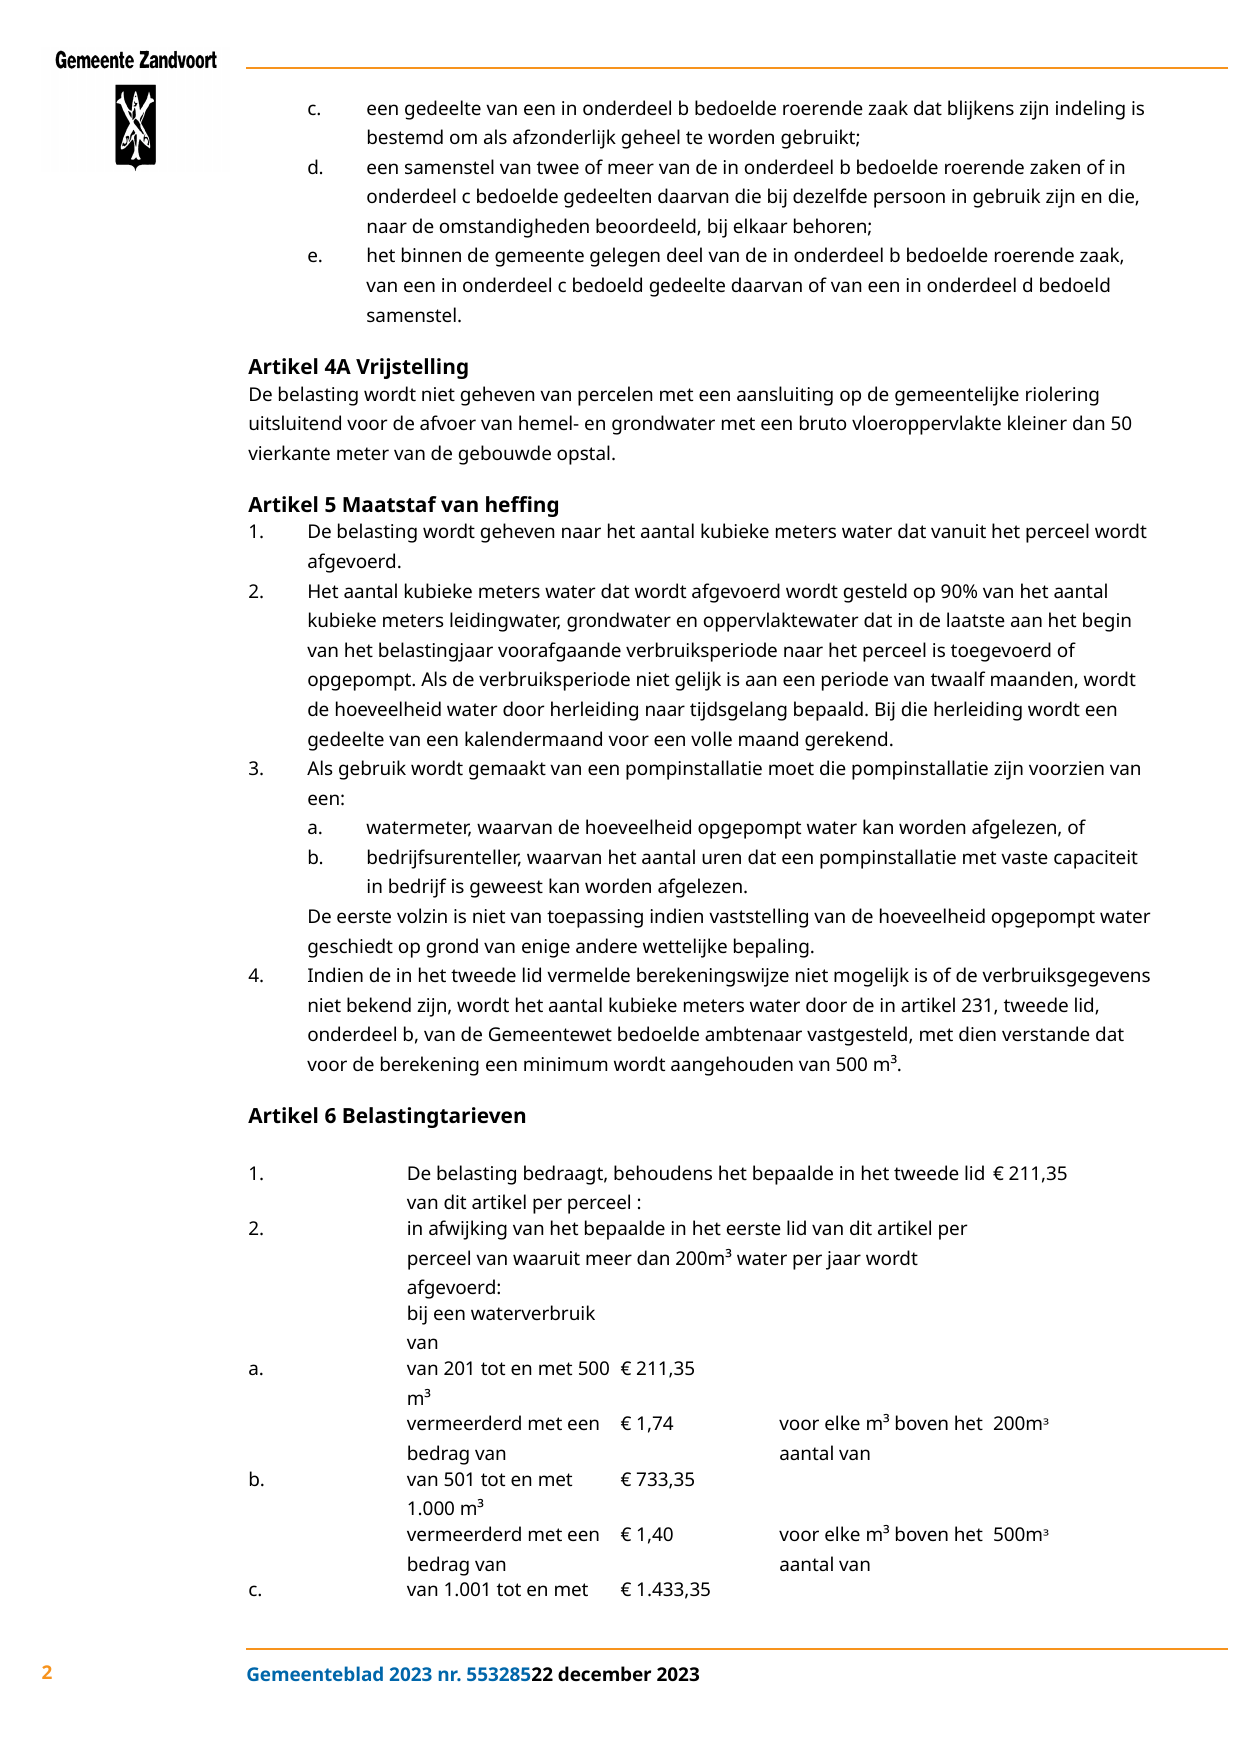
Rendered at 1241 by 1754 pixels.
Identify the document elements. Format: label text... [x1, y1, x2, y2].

table_cell [779, 1355, 993, 1411]
table_cell [993, 1215, 1152, 1300]
table_cell b. [248, 1466, 407, 1521]
table_cell a. [248, 1355, 407, 1411]
list Als gebruik wordt gemaakt van een pompinstallatie moet die pompinstallatie zijn voorzien van een: [248, 755, 1152, 811]
table_cell [993, 1577, 1152, 1602]
text Artikel 4A Vrijstelling [248, 352, 1152, 381]
table_cell [248, 1521, 407, 1577]
table_cell € 1,74 [620, 1411, 779, 1466]
table_cell [993, 1466, 1152, 1521]
table_cell [779, 1577, 993, 1602]
table_cell van 1.001 tot en met [407, 1577, 620, 1602]
table_cell 500mᶟ [993, 1521, 1152, 1577]
list het binnen de gemeente gelegen deel van de in onderdeel b bedoelde roerende zaak, van een in onderdeel c bedoeld gedeelte daarvan of van een in onderdeel d bedoeld samenstel. [307, 243, 1152, 328]
list bedrijfsurenteller, waarvan het aantal uren dat een pompinstallatie met vaste capaciteit in bedrijf is geweest kan worden afgelezen. [307, 844, 1152, 899]
table_cell in afwijking van het bepaalde in het eerste lid van dit artikel per perceel van waaruit meer dan 200m³ water per jaar wordt afgevoerd: [407, 1215, 993, 1300]
list een samenstel van twee of meer van de in onderdeel b bedoelde roerende zaken of in onderdeel c bedoelde gedeelten daarvan die bij dezelfde persoon in gebruik zijn en die, naar de omstandigheden beoordeeld, bij elkaar behoren; [307, 154, 1152, 239]
table_header 1. [248, 1160, 407, 1215]
table_cell [248, 1411, 407, 1466]
table_cell [779, 1466, 993, 1521]
list De eerste volzin is niet van toepassing indien vaststelling van de hoeveelheid opgepompt water geschiedt op grond van enige andere wettelijke bepaling. [248, 903, 1152, 959]
list watermeter, waarvan de hoeveelheid opgepompt water kan worden afgelezen, of [307, 814, 1152, 840]
table_cell 2. [248, 1215, 407, 1300]
list De belasting wordt geheven naar het aantal kubieke meters water dat vanuit het perceel wordt afgevoerd. [248, 519, 1152, 574]
table_cell bij een waterverbruik van [407, 1300, 620, 1355]
table_header De belasting bedraagt, behoudens het bepaalde in het tweede lid van dit artikel per perceel : [407, 1160, 993, 1215]
table_cell [779, 1300, 993, 1355]
text De belasting wordt niet geheven van percelen met een aansluiting op de gemeentelijke riolering uitsluitend voor de afvoer van hemel- en grondwater met een bruto vloeroppervlakte kleiner dan 50 vierkante meter van de gebouwde opstal. [248, 381, 1152, 466]
table_cell van 201 tot en met 500 m³ [407, 1355, 620, 1411]
table_header € 211,35 [993, 1160, 1152, 1215]
table_cell € 1.433,35 [620, 1577, 779, 1602]
list Het aantal kubieke meters water dat wordt afgevoerd wordt gesteld op 90% van het aantal kubieke meters leidingwater, grondwater en oppervlaktewater dat in de laatste aan het begin van het belastingjaar voorafgaande verbruiksperiode naar het perceel is toegevoerd of opgepompt. Als de verbruiksperiode niet gelijk is aan een periode van twaalf maanden, wordt de hoeveelheid water door herleiding naar tijdsgelang bepaald. Bij die herleiding wordt een gedeelte van een kalendermaand voor een volle maand gerekend. [248, 578, 1152, 752]
table_cell € 733,35 [620, 1466, 779, 1521]
table_cell € 1,40 [620, 1521, 779, 1577]
list Indien de in het tweede lid vermelde berekeningswijze niet mogelijk is of de verbruiksgegevens niet bekend zijn, wordt het aantal kubieke meters water door de in artikel 231, tweede lid, onderdeel b, van de Gemeentewet bedoelde ambtenaar vastgesteld, met dien verstande dat voor de berekening een minimum wordt aangehouden van 500 m³. [248, 962, 1152, 1077]
table_cell vermeerderd met een bedrag van [407, 1411, 620, 1466]
table_cell c. [248, 1577, 407, 1602]
table_cell voor elke m³ boven het aantal van [779, 1521, 993, 1577]
text Artikel 6 Belastingtarieven [248, 1102, 1152, 1130]
table_cell voor elke m³ boven het aantal van [779, 1411, 993, 1466]
picture [41, 47, 231, 172]
table_cell € 211,35 [620, 1355, 779, 1411]
text Artikel 5 Maatstaf van heffing [248, 490, 1152, 519]
table_cell [993, 1300, 1152, 1355]
table_cell [620, 1300, 779, 1355]
table_cell van 501 tot en met 1.000 m³ [407, 1466, 620, 1521]
table_cell [993, 1355, 1152, 1411]
table_cell vermeerderd met een bedrag van [407, 1521, 620, 1577]
list een gedeelte van een in onderdeel b bedoelde roerende zaak dat blijkens zijn indeling is bestemd om als afzonderlijk geheel te worden gebruikt; [307, 95, 1152, 150]
table_cell [248, 1300, 407, 1355]
table_cell 200mᶟ [993, 1411, 1152, 1466]
